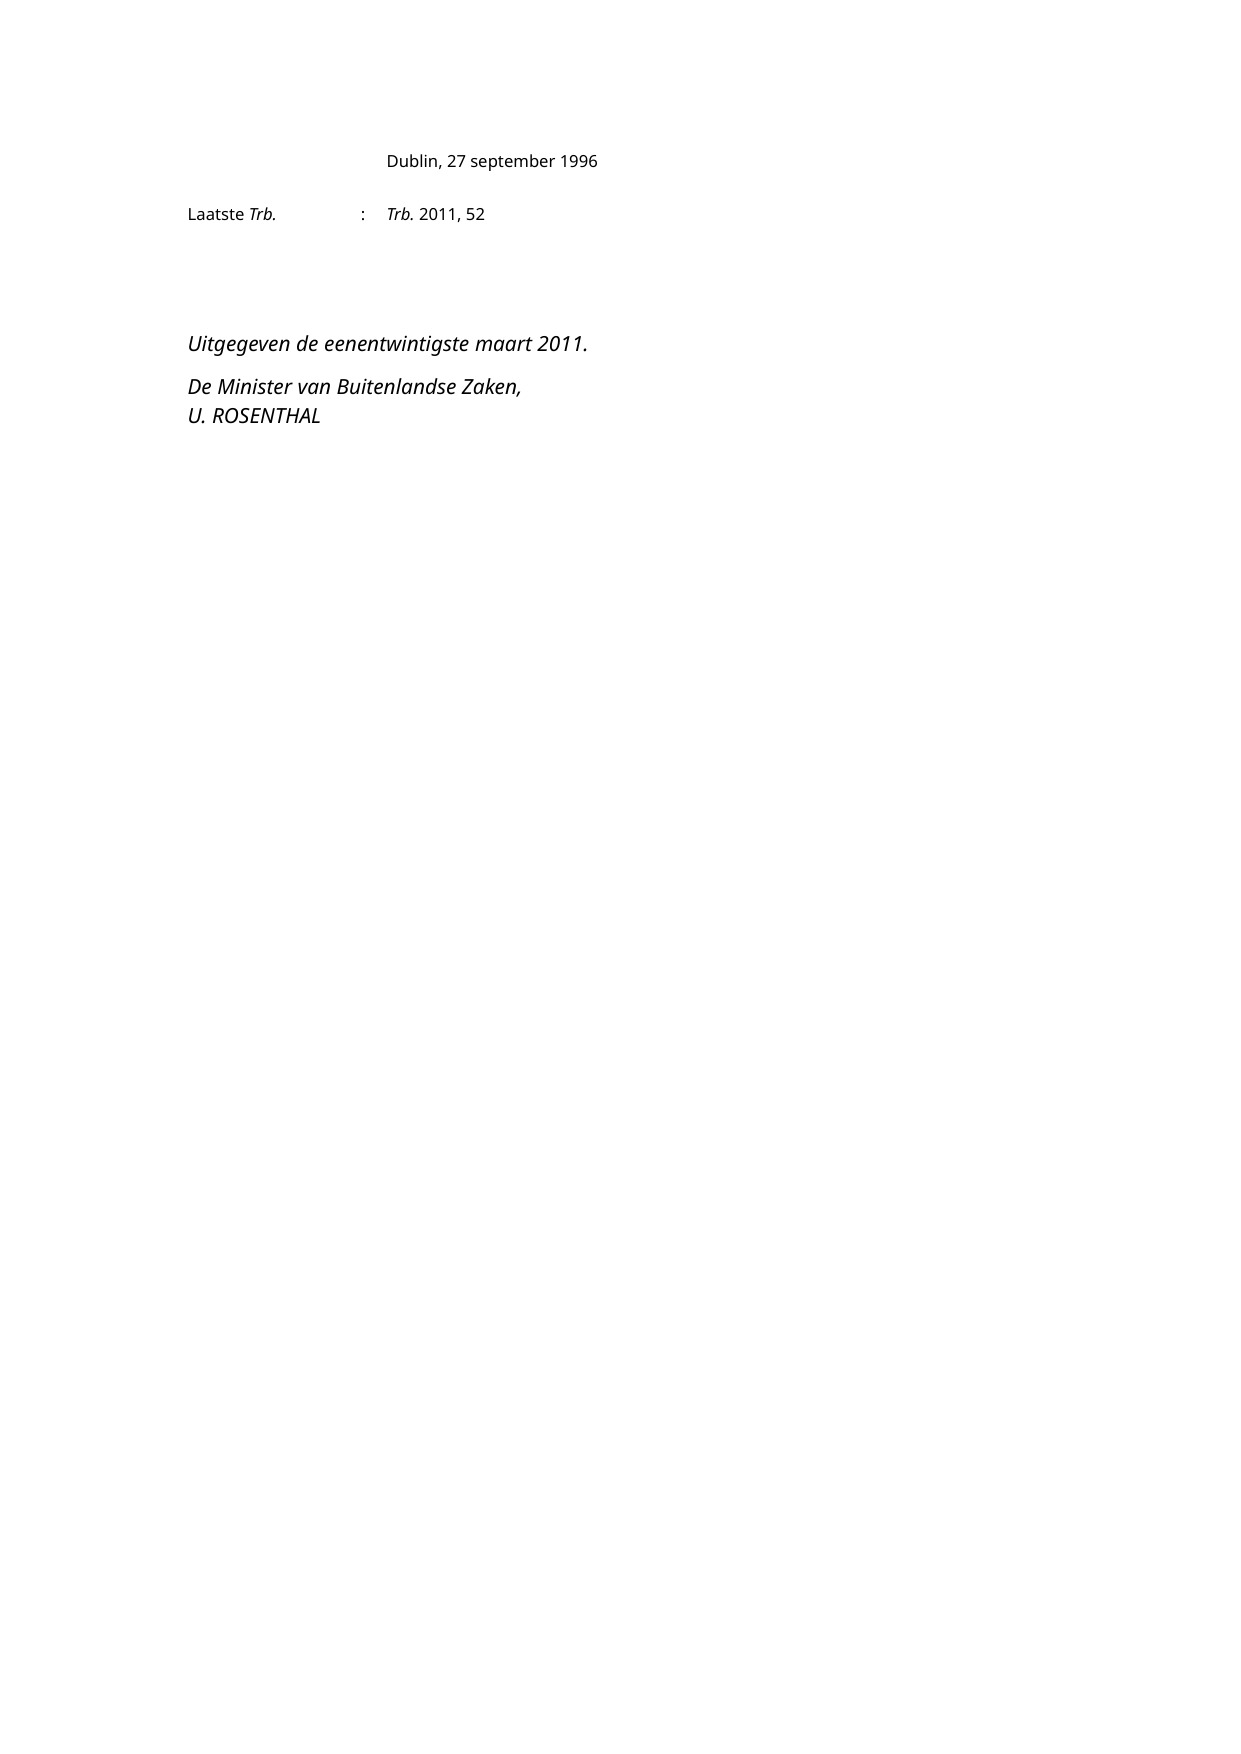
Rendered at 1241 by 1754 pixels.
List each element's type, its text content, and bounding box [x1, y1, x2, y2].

table_cell Trb. 2011, 52 [386, 203, 1053, 255]
table_cell Dublin, 27 september 1996 [386, 150, 1053, 203]
text Uitgegeven de eenentwintigste maart 2011. [187, 329, 1053, 357]
text De Minister van Buitenlandse Zaken, [187, 372, 1053, 401]
table_cell [188, 150, 361, 203]
text U. ROSENTHAL [187, 401, 1053, 429]
table_cell Laatste Trb. [188, 203, 361, 255]
table_cell [361, 150, 386, 203]
table_cell : [361, 203, 386, 255]
